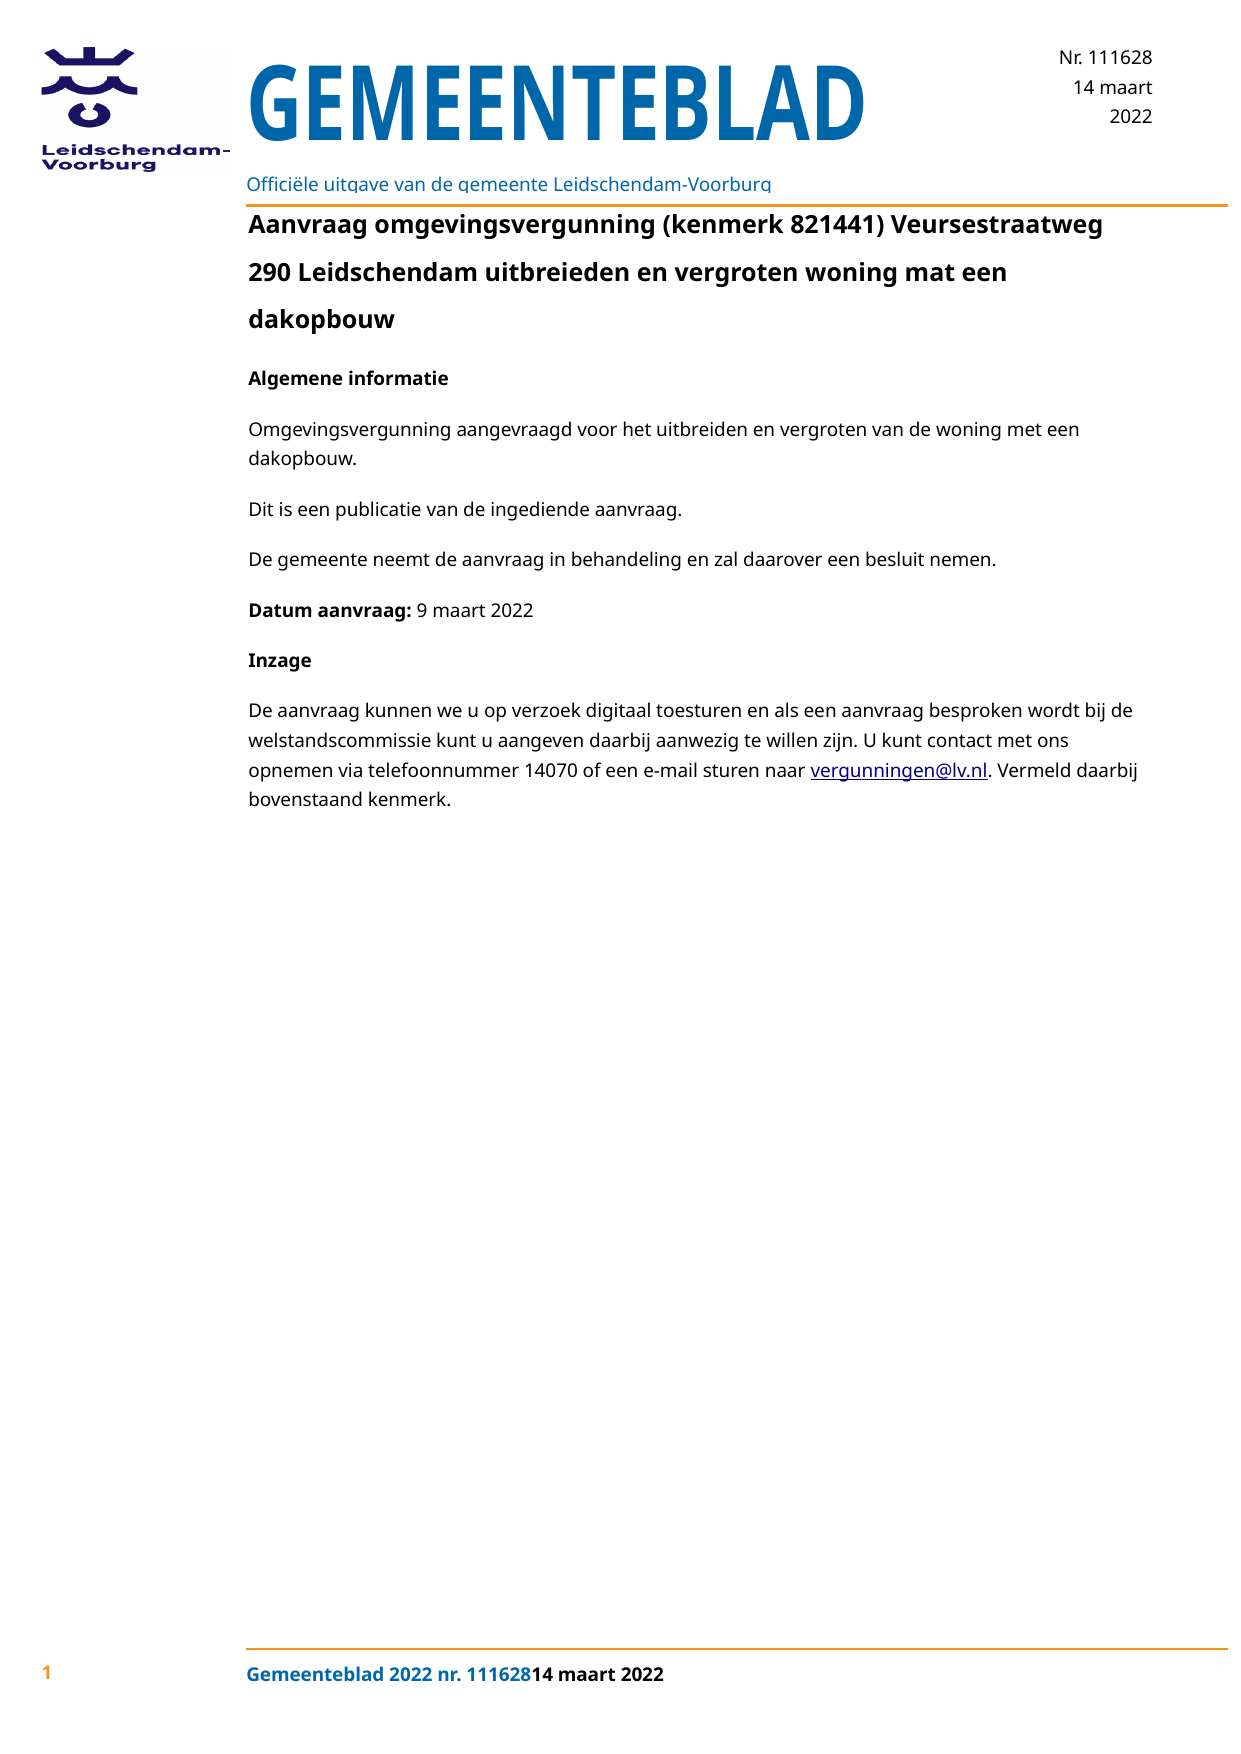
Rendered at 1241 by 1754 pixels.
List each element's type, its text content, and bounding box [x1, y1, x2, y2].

text De gemeente neemt de aanvraag in behandeling en zal daarover een besluit nemen. [248, 546, 1152, 572]
text De aanvraag kunnen we u op verzoek digitaal toesturen en als een aanvraag besproken wordt bij de welstandscommissie kunt u aangeven daarbij aanwezig te willen zijn. U kunt contact met ons opnemen via telefoonnummer 14070 of een e-mail sturen naar vergunningen@lv.nl. Vermeld daarbij bovenstaand kenmerk. [248, 698, 1152, 812]
text Algemene informatie [248, 366, 1152, 391]
text Dit is een publicatie van de ingediende aanvraag. [248, 496, 1152, 522]
text Inzage [248, 647, 1152, 673]
text Omgevingsvergunning aangevraagd voor het uitbreiden en vergroten van de woning met een dakopbouw. [248, 416, 1152, 471]
text Datum aanvraag: 9 maart 2022 [248, 597, 1152, 622]
picture [41, 47, 231, 172]
text Aanvraag omgevingsvergunning (kenmerk 821441) Veursestraatweg 290 Leidschendam uitbreieden en vergroten woning mat een dakopbouw [248, 207, 1152, 336]
